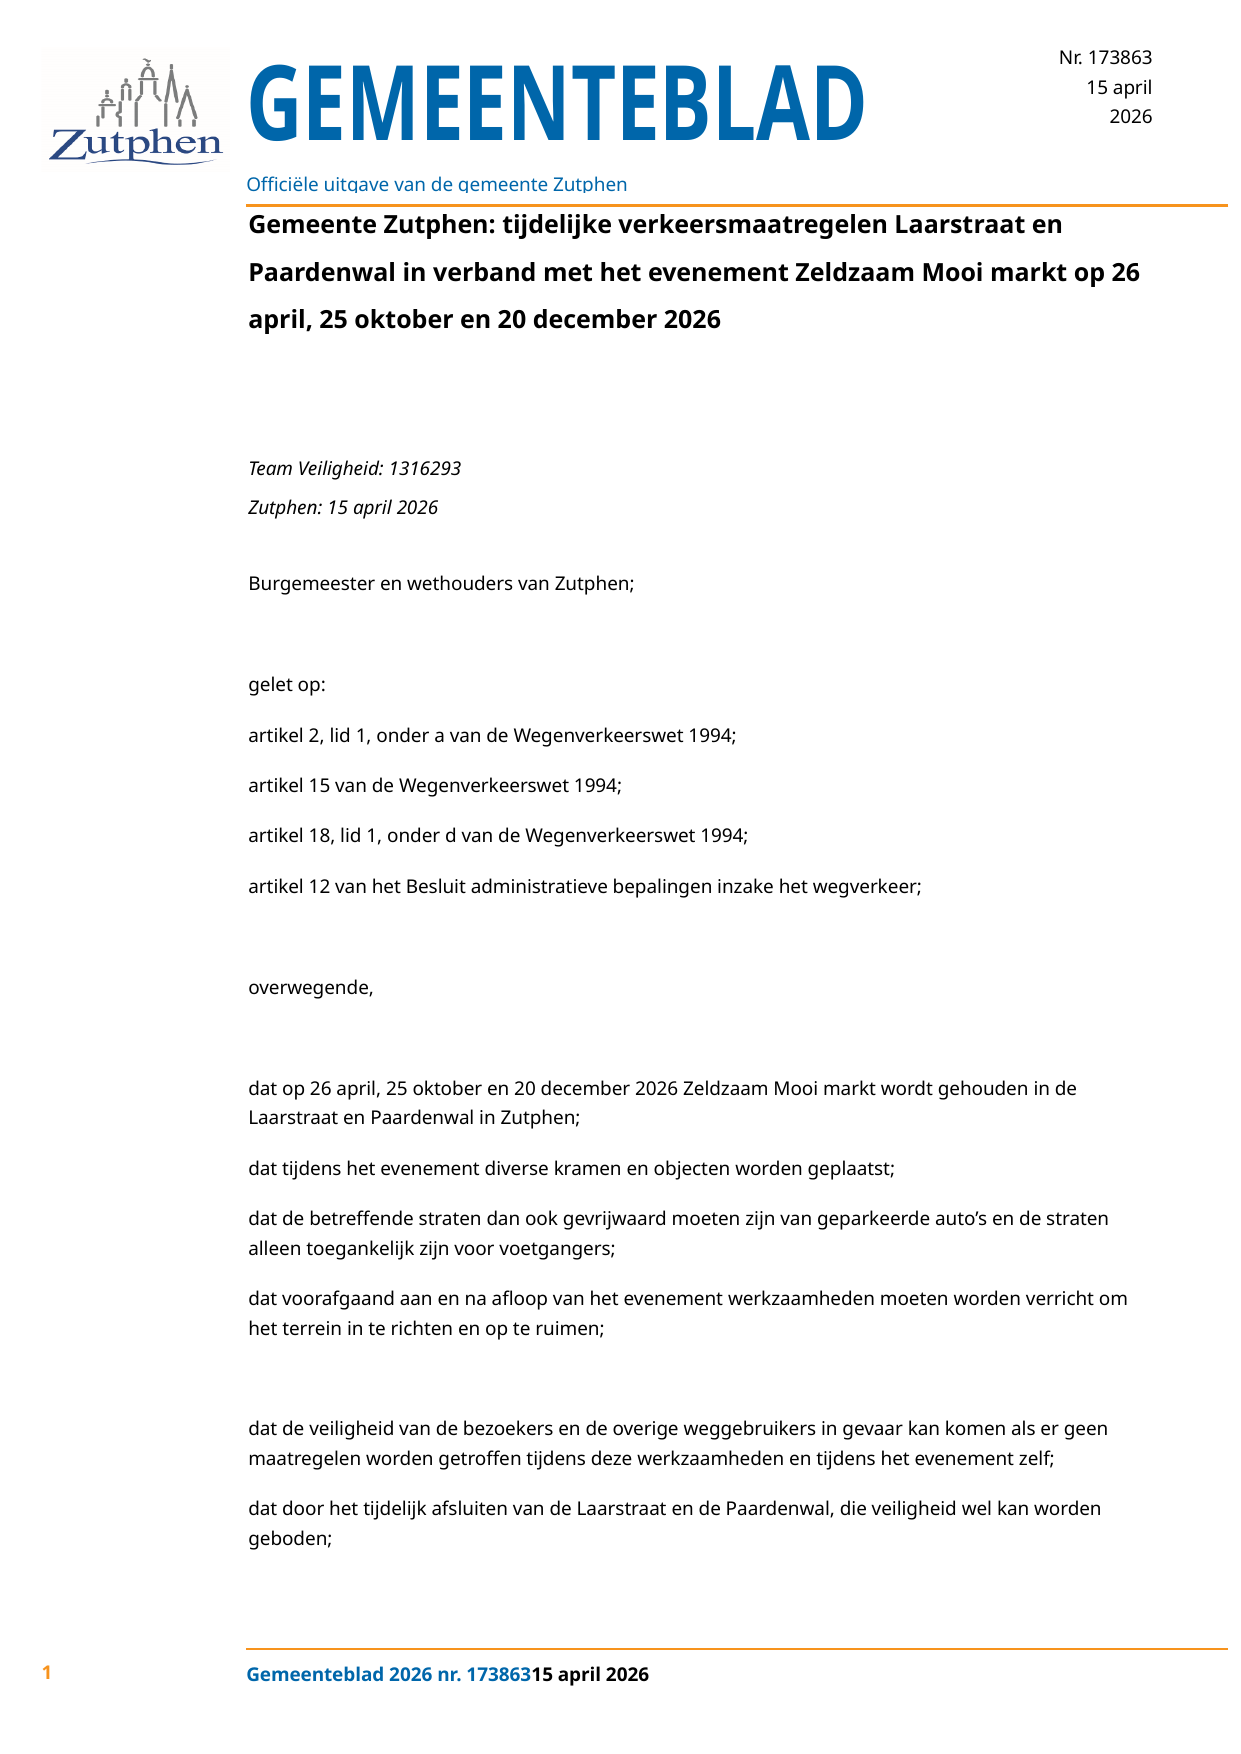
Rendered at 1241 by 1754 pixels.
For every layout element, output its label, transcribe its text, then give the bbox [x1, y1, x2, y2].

text dat de betreffende straten dan ook gevrijwaard moeten zijn van geparkeerde auto’s en de straten alleen toegankelijk zijn voor voetgangers; [248, 1205, 1152, 1261]
text Gemeente Zutphen: tijdelijke verkeersmaatregelen Laarstraat en Paardenwal in verband met het evenement Zeldzaam Mooi markt op 26 april, 25 oktober en 20 december 2026 [248, 207, 1152, 336]
text dat op 26 april, 25 oktober en 20 december 2026 Zeldzaam Mooi markt wordt gehouden in de Laarstraat en Paardenwal in Zutphen; [248, 1075, 1152, 1130]
text artikel 2, lid 1, onder a van de Wegenverkeerswet 1994; [248, 722, 1152, 748]
text overwegende, [248, 974, 1152, 1000]
text dat tijdens het evenement diverse kramen en objecten worden geplaatst; [248, 1155, 1152, 1181]
text dat voorafgaand aan en na afloop van het evenement werkzaamheden moeten worden verricht om het terrein in te richten en op te ruimen; [248, 1285, 1152, 1341]
picture [41, 47, 231, 172]
text dat door het tijdelijk afsluiten van de Laarstraat en de Paardenwal, die veiligheid wel kan worden geboden; [248, 1496, 1152, 1551]
text artikel 15 van de Wegenverkeerswet 1994; [248, 772, 1152, 798]
text dat de veiligheid van de bezoekers en de overige weggebruikers in gevaar kan komen als er geen maatregelen worden getroffen tijdens deze werkzaamheden en tijdens het evenement zelf; [248, 1416, 1152, 1471]
text gelet op: [248, 671, 1152, 697]
text artikel 12 van het Besluit administratieve bepalingen inzake het wegverkeer; [248, 873, 1152, 899]
text artikel 18, lid 1, onder d van de Wegenverkeerswet 1994; [248, 823, 1152, 848]
text Burgemeester en wethouders van Zutphen; [248, 571, 1152, 596]
text Zutphen: 15 april 2026 [248, 494, 1152, 520]
text Team Veiligheid: 1316293 [248, 455, 1152, 481]
